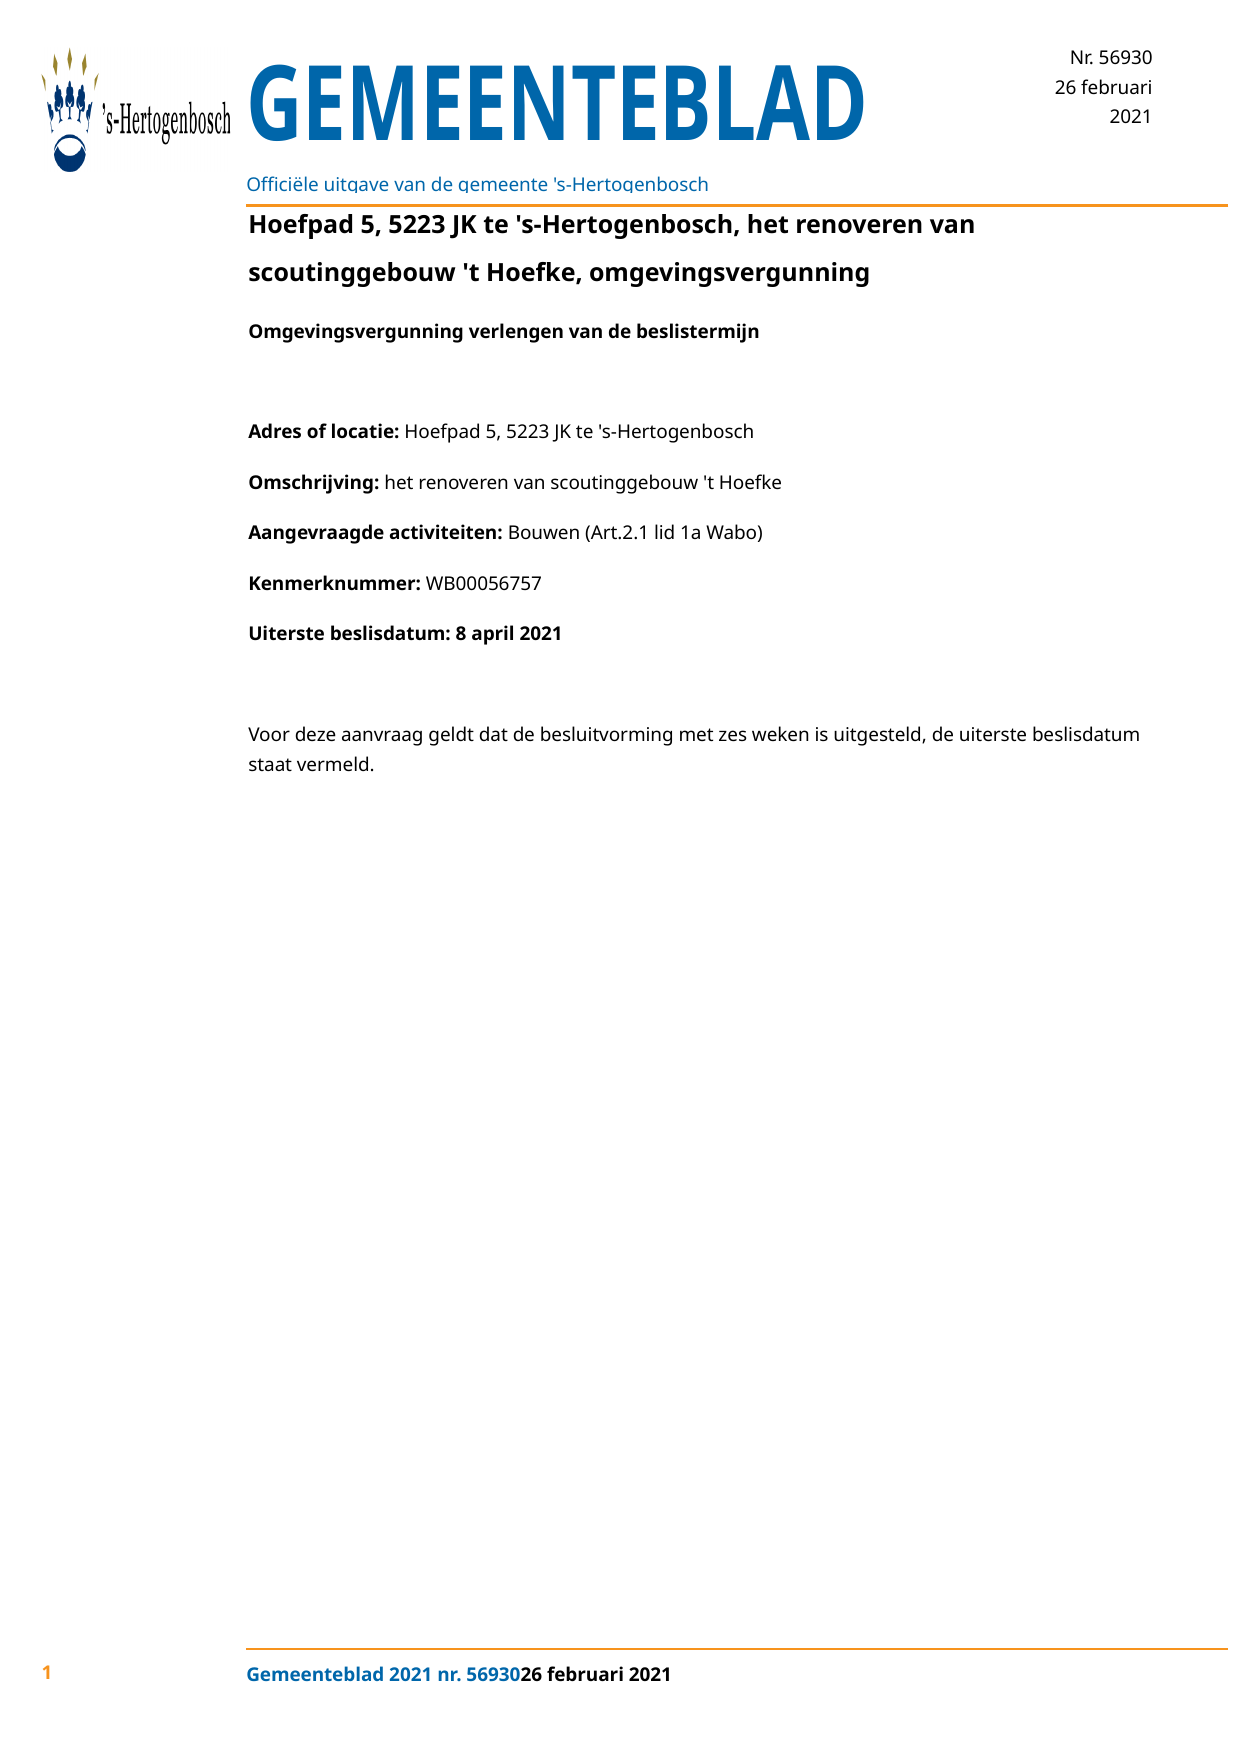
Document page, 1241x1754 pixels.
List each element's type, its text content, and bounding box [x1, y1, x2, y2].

text Omschrijving: het renoveren van scoutinggebouw 't Hoefke [248, 469, 1152, 495]
text Hoefpad 5, 5223 JK te 's-Hertogenbosch, het renoveren van scoutinggebouw 't Hoefke, omgevingsvergunning [248, 207, 1152, 288]
text Voor deze aanvraag geldt dat de besluitvorming met zes weken is uitgesteld, de uiterste beslisdatum staat vermeld. [248, 721, 1152, 777]
text Adres of locatie: Hoefpad 5, 5223 JK te 's-Hertogenbosch [248, 419, 1152, 444]
text Omgevingsvergunning verlengen van de beslistermijn [248, 318, 1152, 344]
text Aangevraagde activiteiten: Bouwen (Art.2.1 lid 1a Wabo) [248, 519, 1152, 545]
text Kenmerknummer: WB00056757 [248, 570, 1152, 596]
text Uiterste beslisdatum: 8 april 2021 [248, 620, 1152, 646]
picture [41, 47, 231, 172]
